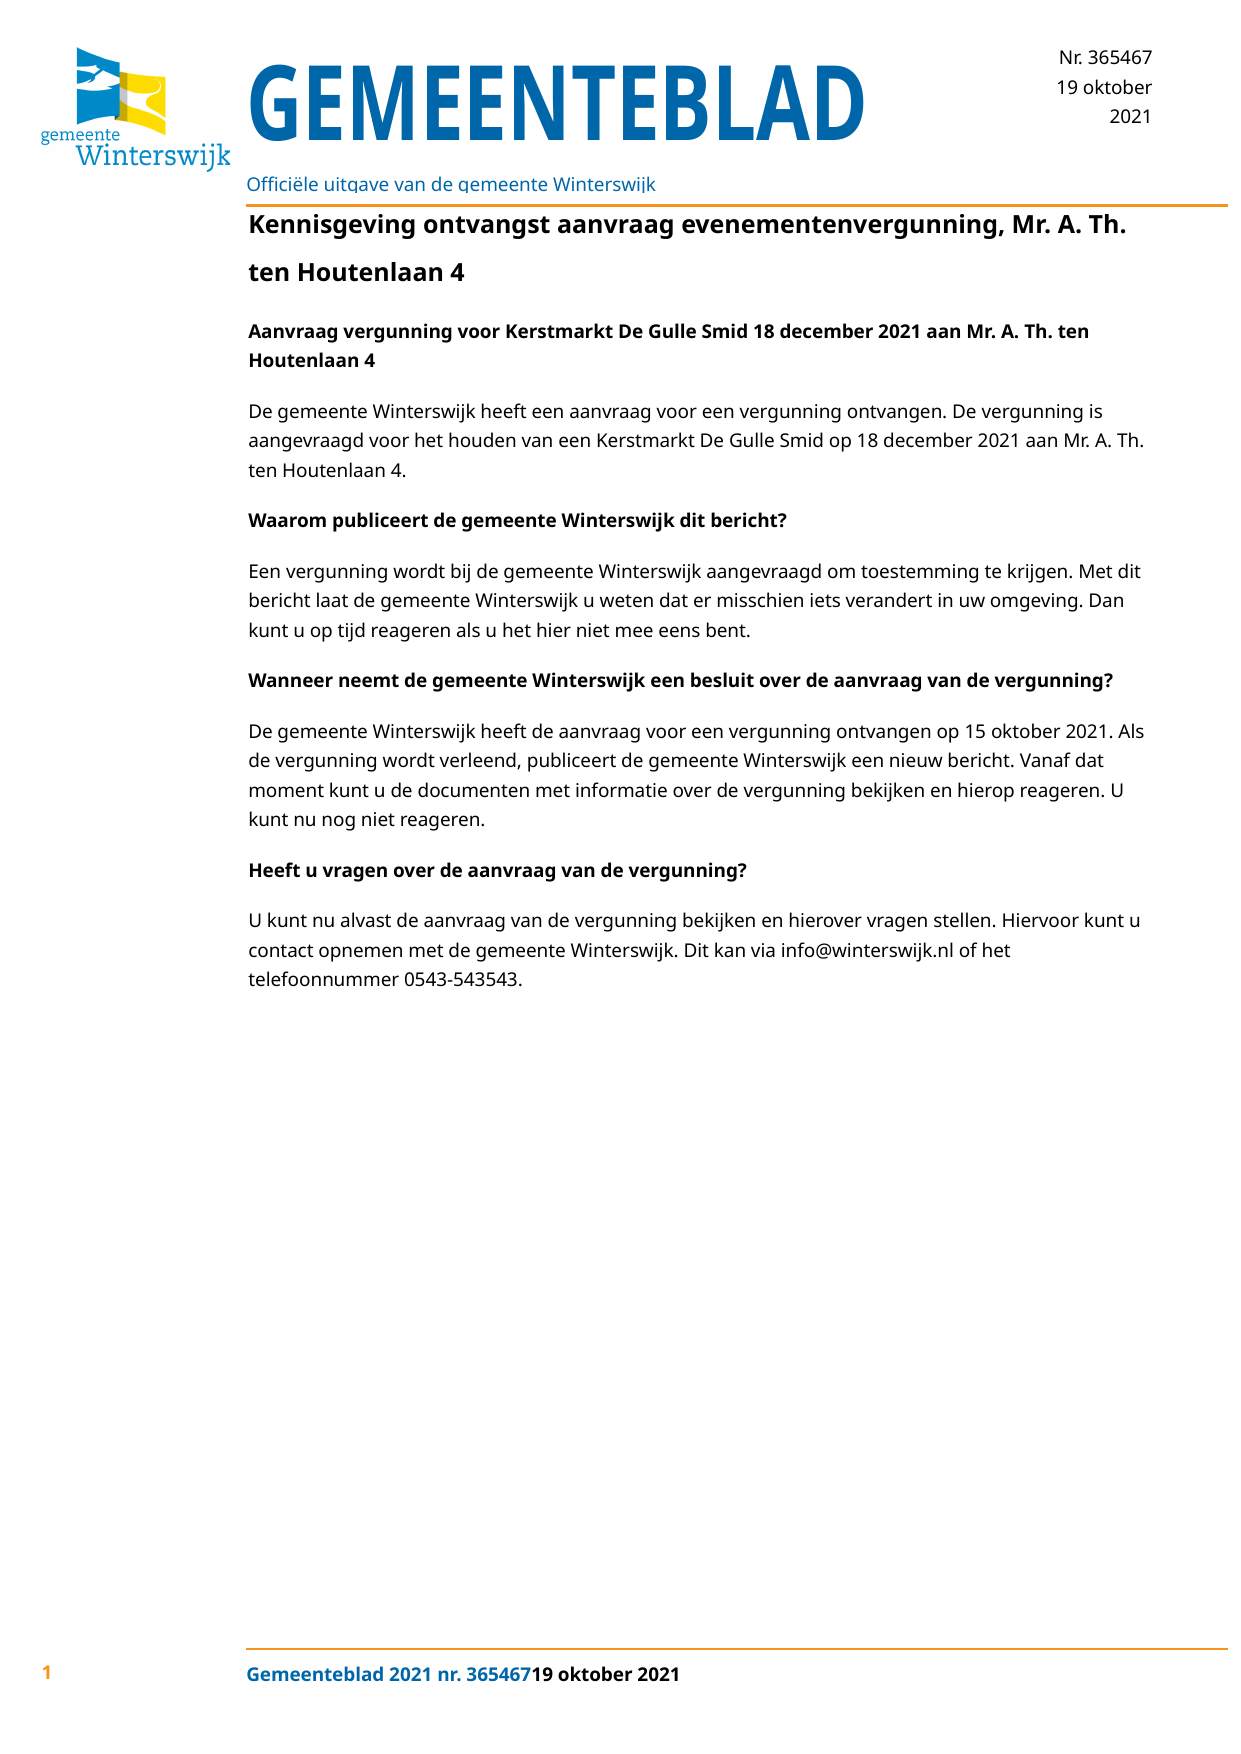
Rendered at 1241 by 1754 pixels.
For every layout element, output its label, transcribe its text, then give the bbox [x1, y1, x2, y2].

text Waarom publiceert de gemeente Winterswijk dit bericht? [248, 507, 1152, 533]
picture [225, 153, 231, 162]
text Kennisgeving ontvangst aanvraag evenementenvergunning, Mr. A. Th. ten Houtenlaan 4 [248, 207, 1152, 288]
text De gemeente Winterswijk heeft een aanvraag voor een vergunning ontvangen. De vergunning is aangevraagd voor het houden van een Kerstmarkt De Gulle Smid op 18 december 2021 aan Mr. A. Th. ten Houtenlaan 4. [248, 398, 1152, 483]
text U kunt nu alvast de aanvraag van de vergunning bekijken en hierover vragen stellen. Hiervoor kunt u contact opnemen met de gemeente Winterswijk. Dit kan via info@winterswijk.nl of het telefoonnummer 0543-543543. [248, 907, 1152, 992]
text Aanvraag vergunning voor Kerstmarkt De Gulle Smid 18 december 2021 aan Mr. A. Th. ten Houtenlaan 4 [248, 318, 1152, 373]
text Heeft u vragen over de aanvraag van de vergunning? [248, 857, 1152, 883]
picture [41, 47, 231, 172]
text Wanneer neemt de gemeente Winterswijk een besluit over de aanvraag van de vergunning? [248, 667, 1152, 693]
text Een vergunning wordt bij de gemeente Winterswijk aangevraagd om toestemming te krijgen. Met dit bericht laat de gemeente Winterswijk u weten dat er misschien iets verandert in uw omgeving. Dan kunt u op tijd reageren als u het hier niet mee eens bent. [248, 558, 1152, 643]
text De gemeente Winterswijk heeft de aanvraag voor een vergunning ontvangen op 15 oktober 2021. Als de vergunning wordt verleend, publiceert de gemeente Winterswijk een nieuw bericht. Vanaf dat moment kunt u de documenten met informatie over de vergunning bekijken en hierop reageren. U kunt nu nog niet reageren. [248, 718, 1152, 832]
